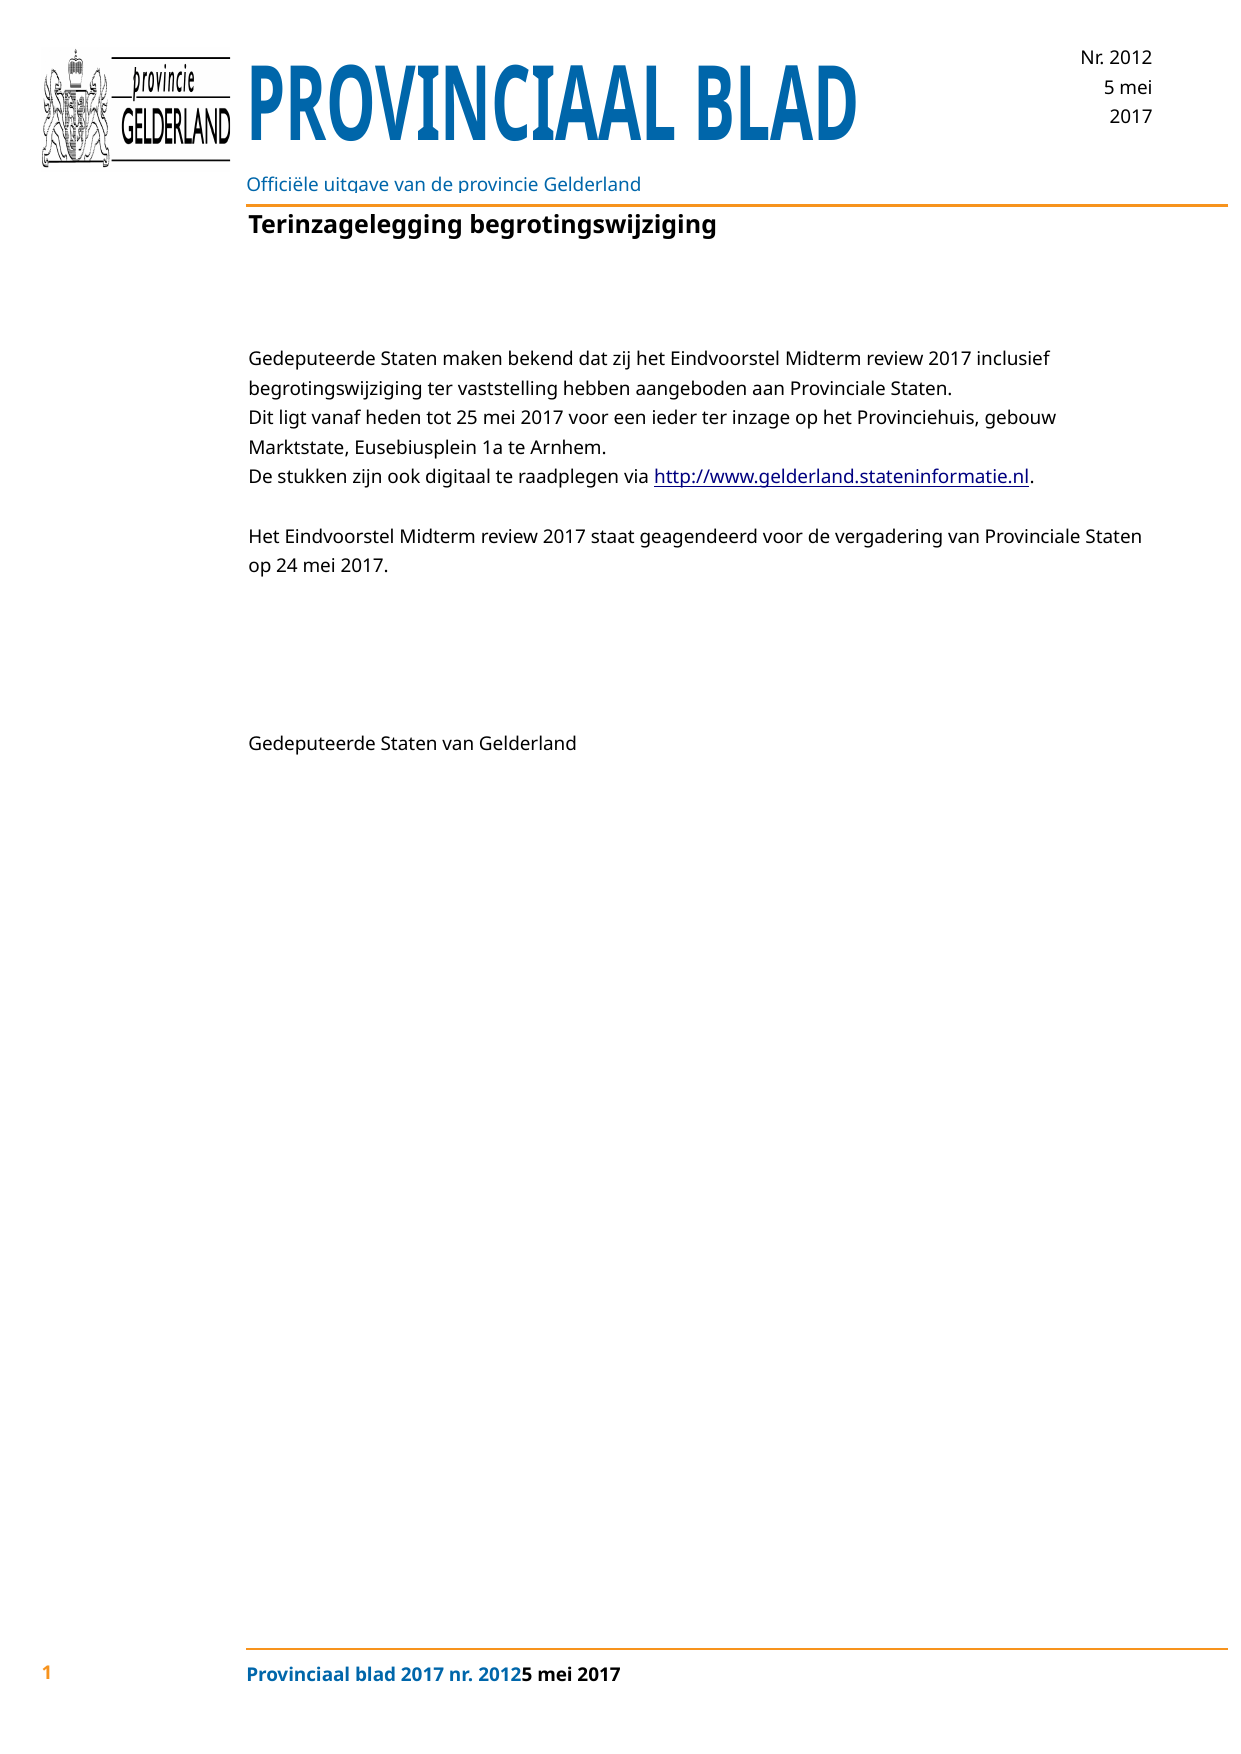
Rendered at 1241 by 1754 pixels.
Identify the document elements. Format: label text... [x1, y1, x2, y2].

text Gedeputeerde Staten van Gelderland [248, 730, 1152, 756]
text Dit ligt vanaf heden tot 25 mei 2017 voor een ieder ter inzage op het Provinciehuis, gebouw Marktstate, Eusebiusplein 1a te Arnhem. [248, 404, 1152, 460]
text Gedeputeerde Staten maken bekend dat zij het Eindvoorstel Midterm review 2017 inclusief begrotingswijziging ter vaststelling hebben aangeboden aan Provinciale Staten. [248, 345, 1152, 401]
text Het Eindvoorstel Midterm review 2017 staat geagendeerd voor de vergadering van Provinciale Staten op 24 mei 2017. [248, 523, 1152, 578]
picture [41, 47, 231, 172]
text De stukken zijn ook digitaal te raadplegen via http://www.gelderland.stateninformatie.nl. [248, 464, 1152, 489]
text Terinzagelegging begrotingswijziging [248, 207, 1152, 241]
